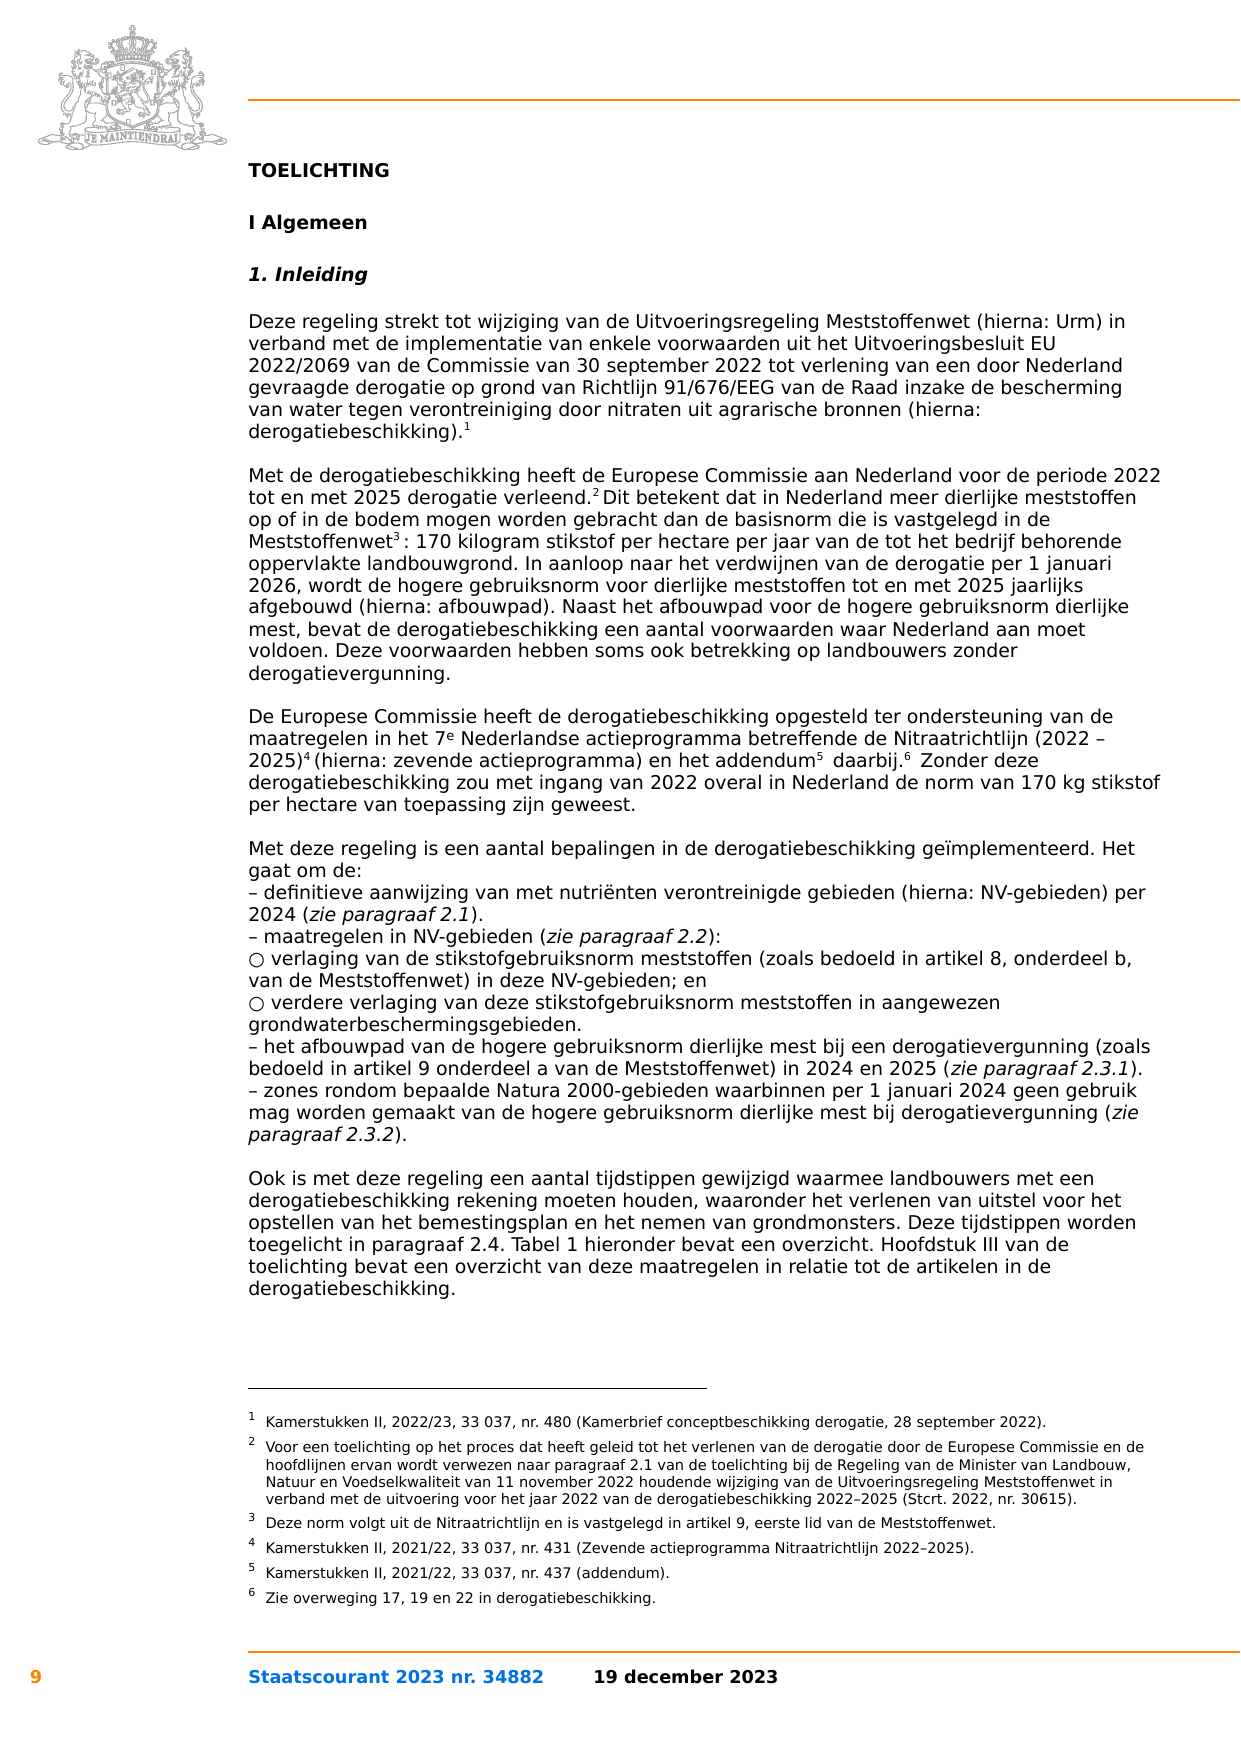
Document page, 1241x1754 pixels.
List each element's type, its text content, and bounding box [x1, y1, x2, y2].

text – zones rondom bepaalde Natura 2000-gebieden waarbinnen per 1 januari 2024 geen gebruik mag worden gemaakt van de hogere gebruiksnorm dierlijke mest bij derogatievergunning (zie paragraaf 2.3.2). [248, 1080, 1163, 1146]
text Met deze regeling is een aantal bepalingen in de derogatiebeschikking geïmplementeerd. Het gaat om de: [248, 838, 1163, 882]
text De Europese Commissie heeft de derogatiebeschikking opgesteld ter ondersteuning van de maatregelen in het 7e Nederlandse actieprogramma betreffende de Nitraatrichtlijn (2022 – 2025)(hierna: zevende actieprogramma) en het addendum daarbij. Zonder deze derogatiebeschikking zou met ingang van 2022 overal in Nederland de norm van 170 kg stikstof per hectare van toepassing zijn geweest. [248, 706, 1163, 816]
text Voor een toelichting op het proces dat heeft geleid tot het verlenen van de derogatie door de Europese Commissie en de hoofdlijnen ervan wordt verwezen naar paragraaf 2.1 van de toelichting bij de Regeling van de Minister van Landbouw, Natuur en Voedselkwaliteit van 11 november 2022 houdende wijziging van de Uitvoeringsregeling Meststoffenwet in verband met de uitvoering voor het jaar 2022 van de derogatiebeschikking 2022–2025 (Stcrt. 2022, nr. 30615). [248, 1435, 1163, 1508]
text ○ verlaging van de stikstofgebruiksnorm meststoffen (zoals bedoeld in artikel 8, onderdeel b, van de Meststoffenwet) in deze NV-gebieden; en [248, 948, 1163, 992]
text Zie overweging 17, 19 en 22 in derogatiebeschikking. [248, 1586, 1163, 1608]
text Kamerstukken II, 2022/23, 33 037, nr. 480 (Kamerbrief conceptbeschikking derogatie, 28 september 2022). [248, 1410, 1163, 1432]
text – definitieve aanwijzing van met nutriënten verontreinigde gebieden (hierna: NV-gebieden) per 2024 (zie paragraaf 2.1). [248, 882, 1163, 926]
text Ook is met deze regeling een aantal tijdstippen gewijzigd waarmee landbouwers met een derogatiebeschikking rekening moeten houden, waaronder het verlenen van uitstel voor het opstellen van het bemestingsplan en het nemen van grondmonsters. Deze tijdstippen worden toegelicht in paragraaf 2.4. Tabel 1 hieronder bevat een overzicht. Hoofdstuk III van de toelichting bevat een overzicht van deze maatregelen in relatie tot de artikelen in de derogatiebeschikking. [248, 1168, 1163, 1299]
subtitle 1. Inleiding [248, 264, 1163, 286]
text ○ verdere verlaging van deze stikstofgebruiksnorm meststoffen in aangewezen grondwaterbeschermingsgebieden. [248, 992, 1163, 1036]
subtitle TOELICHTING [248, 160, 1163, 182]
text Deze norm volgt uit de Nitraatrichtlijn en is vastgelegd in artikel 9, eerste lid van de Meststoffenwet. [248, 1511, 1163, 1533]
text Deze regeling strekt tot wijziging van de Uitvoeringsregeling Meststoffenwet (hierna: Urm) in verband met de implementatie van enkele voorwaarden uit het Uitvoeringsbesluit EU 2022/2069 van de Commissie van 30 september 2022 tot verlening van een door Nederland gevraagde derogatie op grond van Richtlijn 91/676/EEG van de Raad inzake de bescherming van water tegen verontreiniging door nitraten uit agrarische bronnen (hierna: derogatiebeschikking). [248, 311, 1163, 443]
text Kamerstukken II, 2021/22, 33 037, nr. 437 (addendum). [248, 1561, 1163, 1583]
picture [38, 25, 227, 150]
text – het afbouwpad van de hogere gebruiksnorm dierlijke mest bij een derogatievergunning (zoals bedoeld in artikel 9 onderdeel a van de Meststoffenwet) in 2024 en 2025 (zie paragraaf 2.3.1). [248, 1036, 1163, 1080]
text Kamerstukken II, 2021/22, 33 037, nr. 431 (Zevende actieprogramma Nitraatrichtlijn 2022–2025). [248, 1536, 1163, 1558]
subtitle I Algemeen [248, 212, 1163, 234]
text Met de derogatiebeschikking heeft de Europese Commissie aan Nederland voor de periode 2022 tot en met 2025 derogatie verleend.Dit betekent dat in Nederland meer dierlijke meststoffen op of in de bodem mogen worden gebracht dan de basisnorm die is vastgelegd in de Meststoffenwet: 170 kilogram stikstof per hectare per jaar van de tot het bedrijf behorende oppervlakte landbouwgrond. In aanloop naar het verdwijnen van de derogatie per 1 januari 2026, wordt de hogere gebruiksnorm voor dierlijke meststoffen tot en met 2025 jaarlijks afgebouwd (hierna: afbouwpad). Naast het afbouwpad voor de hogere gebruiksnorm dierlijke mest, bevat de derogatiebeschikking een aantal voorwaarden waar Nederland aan moet voldoen. Deze voorwaarden hebben soms ook betrekking op landbouwers zonder derogatievergunning. [248, 464, 1163, 684]
text – maatregelen in NV-gebieden (zie paragraaf 2.2): [248, 926, 1163, 948]
